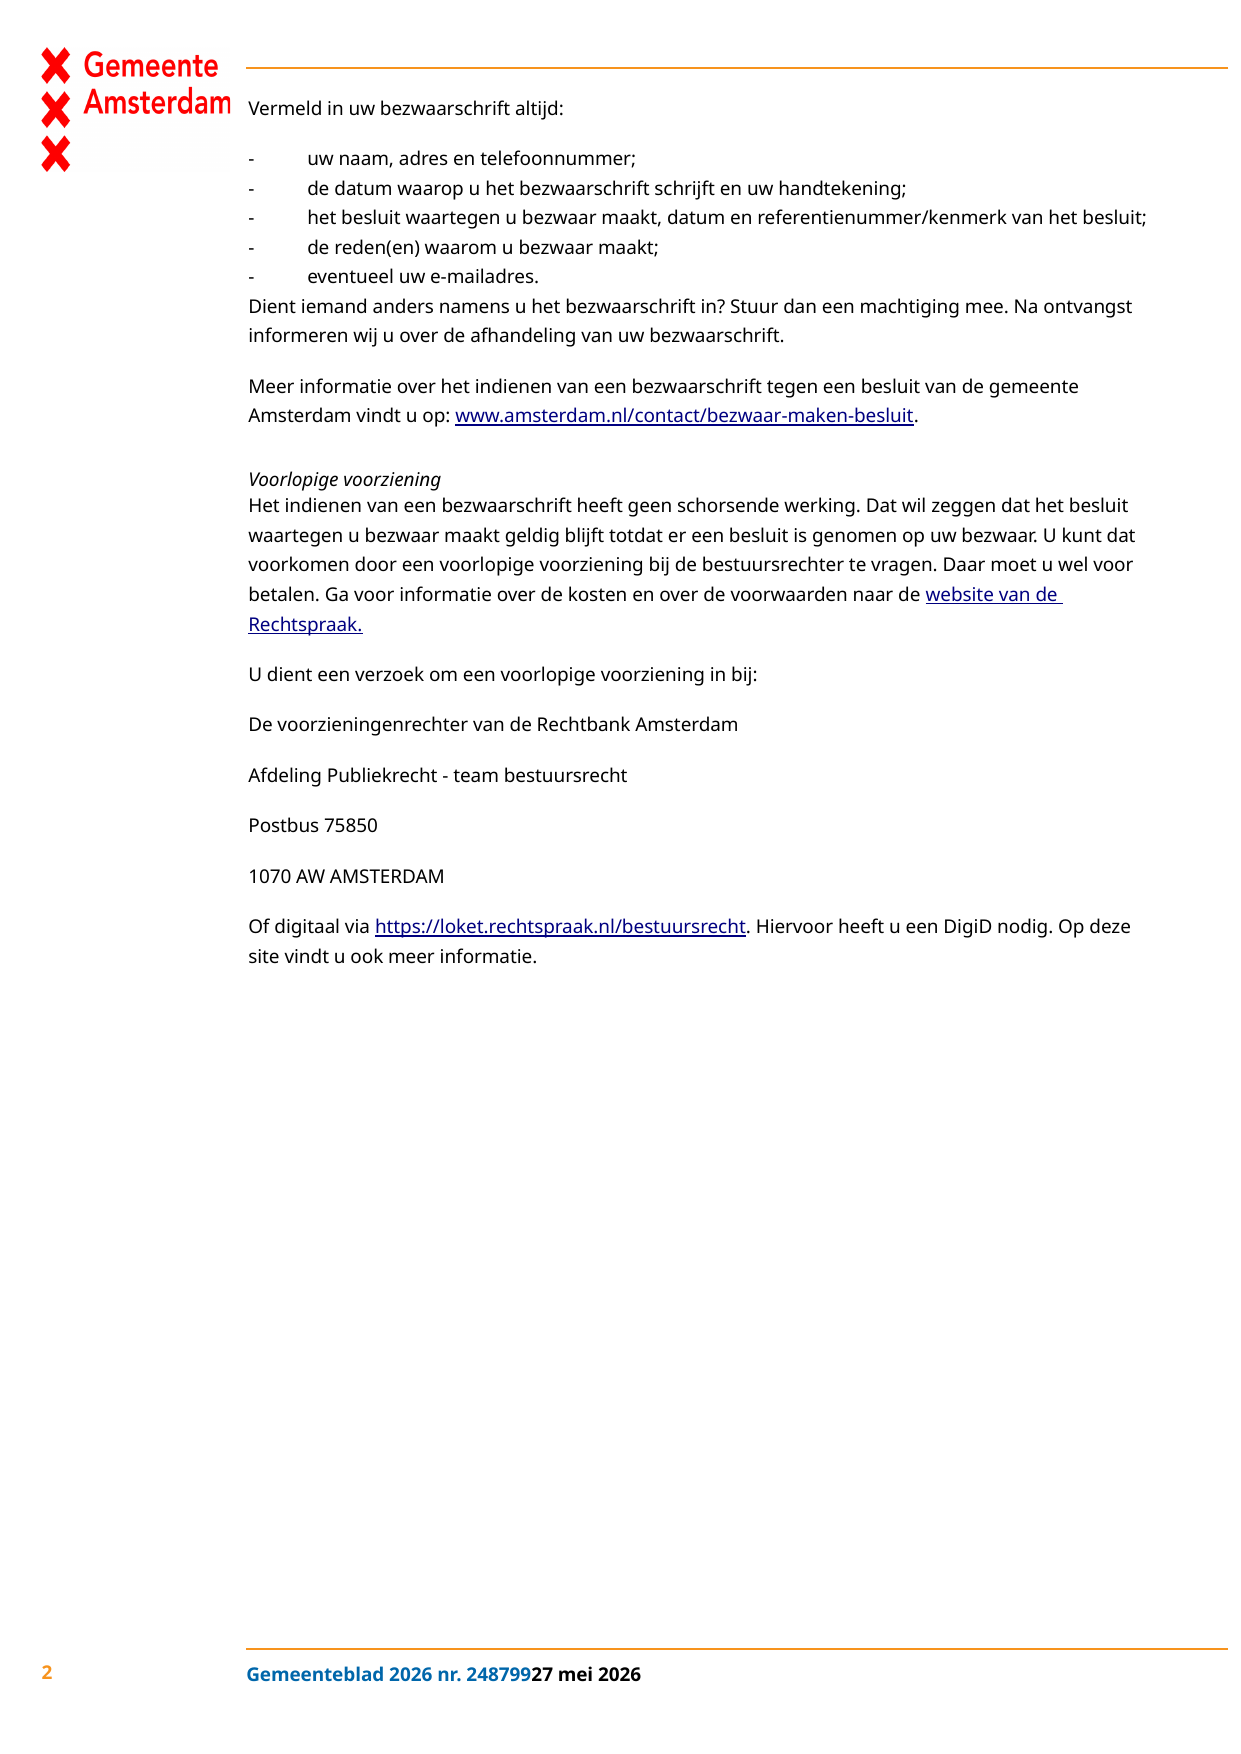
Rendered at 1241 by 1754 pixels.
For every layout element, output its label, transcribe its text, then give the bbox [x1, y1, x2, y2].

text Postbus 75850 [248, 812, 1152, 838]
text Voorlopige voorziening [248, 467, 1152, 492]
text Afdeling Publiekrecht - team bestuursrecht [248, 762, 1152, 788]
text 1070 AW AMSTERDAM [248, 863, 1152, 888]
list uw naam, adres en telefoonnummer; [248, 145, 1152, 171]
text Het indienen van een bezwaarschrift heeft geen schorsende werking. Dat wil zeggen dat het besluit waartegen u bezwaar maakt geldig blijft totdat er een besluit is genomen op uw bezwaar. U kunt dat voorkomen door een voorlopige voorziening bij de bestuursrechter te vragen. Daar moet u wel voor betalen. Ga voor informatie over de kosten en over de voorwaarden naar de website van de Rechtspraak. [248, 492, 1152, 636]
text De voorzieningenrechter van de Rechtbank Amsterdam [248, 712, 1152, 737]
list de datum waarop u het bezwaarschrift schrijft en uw handtekening; [248, 175, 1152, 201]
text Vermeld in uw bezwaarschrift altijd: [248, 95, 1152, 121]
text Meer informatie over het indienen van een bezwaarschrift tegen een besluit van de gemeente Amsterdam vindt u op: www.amsterdam.nl/contact/bezwaar-maken-besluit. [248, 373, 1152, 428]
text Dient iemand anders namens u het bezwaarschrift in? Stuur dan een machtiging mee. Na ontvangst informeren wij u over de afhandeling van uw bezwaarschrift. [248, 293, 1152, 348]
list eventueel uw e-mailadres. [248, 263, 1152, 289]
text U dient een verzoek om een voorlopige voorziening in bij: [248, 661, 1152, 687]
list het besluit waartegen u bezwaar maakt, datum en referentienummer/kenmerk van het besluit; [248, 204, 1152, 230]
text Of digitaal via https://loket.rechtspraak.nl/bestuursrecht. Hiervoor heeft u een DigiD nodig. Op deze site vindt u ook meer informatie. [248, 913, 1152, 968]
list de reden(en) waarom u bezwaar maakt; [248, 234, 1152, 260]
picture [41, 47, 231, 172]
